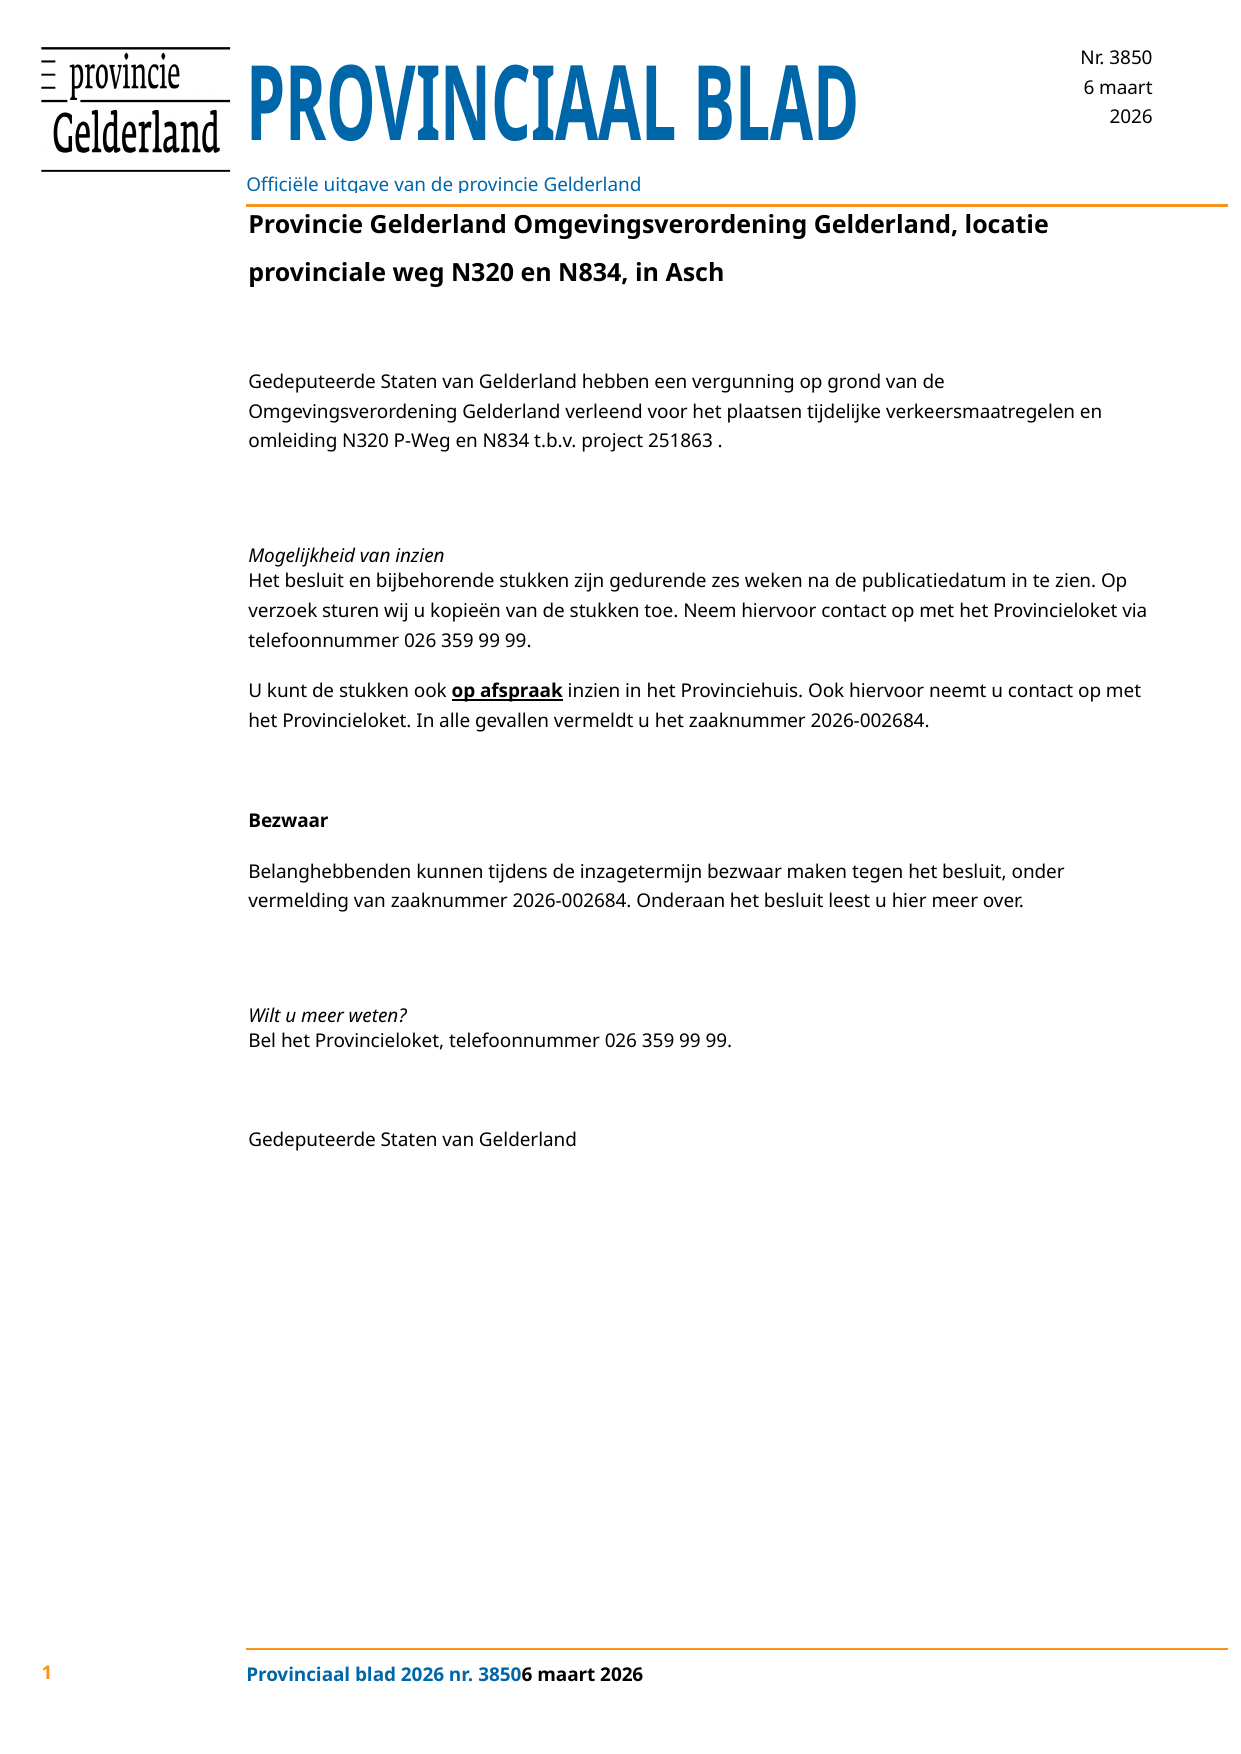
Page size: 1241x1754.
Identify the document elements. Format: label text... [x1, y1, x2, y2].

text Bel het Provincieloket, telefoonnummer 026 359 99 99. [248, 1028, 1152, 1053]
text Gedeputeerde Staten van Gelderland hebben een vergunning op grond van de Omgevingsverordening Gelderland verleend voor het plaatsen tijdelijke verkeersmaatregelen en omleiding N320 P-Weg en N834 t.b.v. project 251863 . [248, 368, 1152, 453]
text Het besluit en bijbehorende stukken zijn gedurende zes weken na de publicatiedatum in te zien. Op verzoek sturen wij u kopieën van de stukken toe. Neem hiervoor contact op met het Provincieloket via telefoonnummer 026 359 99 99. [248, 568, 1152, 652]
text U kunt de stukken ook op afspraak inzien in het Provinciehuis. Ook hiervoor neemt u contact op met het Provincieloket. In alle gevallen vermeldt u het zaaknummer 2026-002684. [248, 677, 1152, 732]
text Bezwaar [248, 808, 1152, 833]
picture [41, 47, 231, 172]
text Mogelijkheid van inzien [248, 542, 1152, 568]
text Gedeputeerde Staten van Gelderland [248, 1126, 1152, 1152]
text Belanghebbenden kunnen tijdens de inzagetermijn bezwaar maken tegen het besluit, onder vermelding van zaaknummer 2026-002684. Onderaan het besluit leest u hier meer over. [248, 858, 1152, 913]
text Wilt u meer weten? [248, 1002, 1152, 1028]
text Provincie Gelderland Omgevingsverordening Gelderland, locatie provinciale weg N320 en N834, in Asch [248, 207, 1152, 288]
